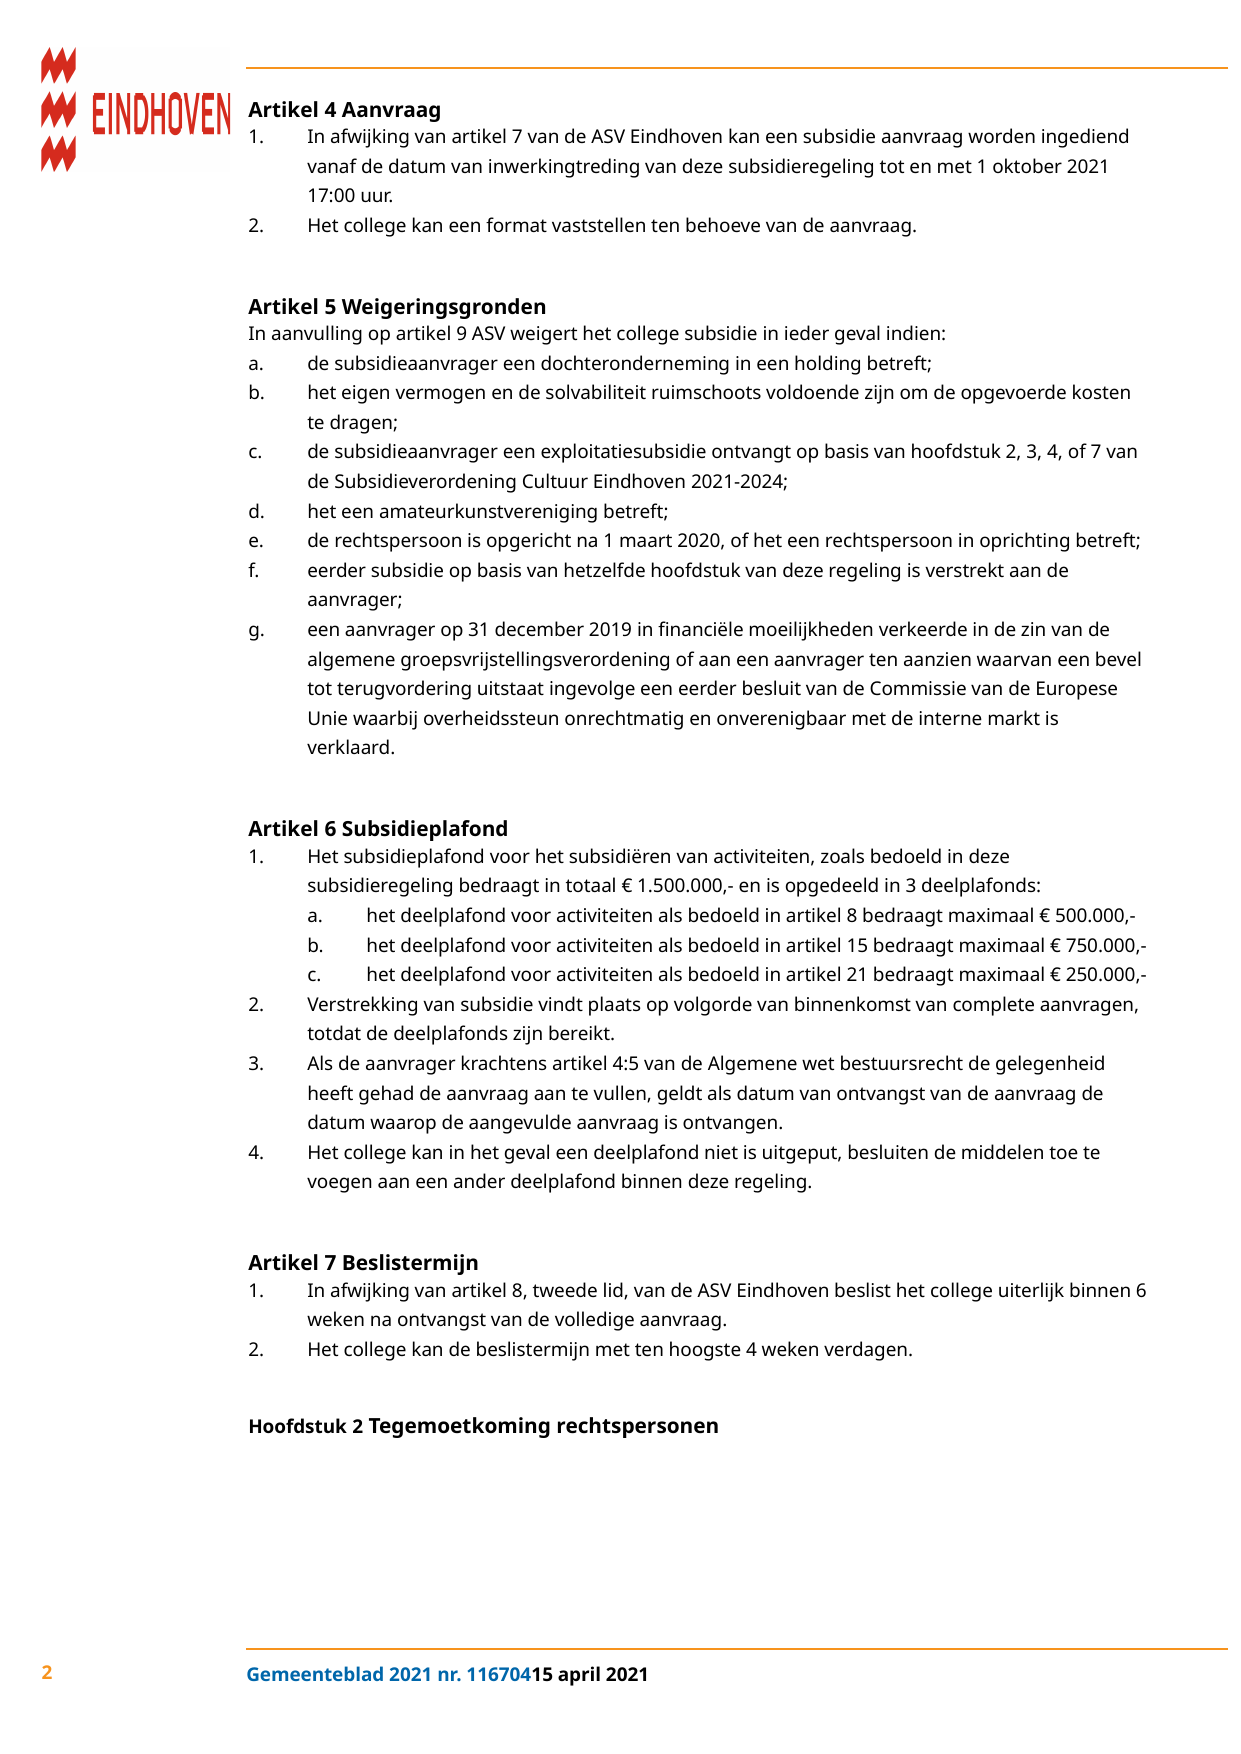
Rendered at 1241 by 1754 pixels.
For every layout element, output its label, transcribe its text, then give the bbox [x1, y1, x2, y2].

text In aanvulling op artikel 9 ASV weigert het college subsidie in ieder geval indien: [248, 320, 1152, 346]
text Artikel 6 Subsidieplafond [248, 814, 1152, 843]
list een aanvrager op 31 december 2019 in financiële moeilijkheden verkeerde in de zin van de algemene groepsvrijstellingsverordening of aan een aanvrager ten aanzien waarvan een bevel tot terugvordering uitstaat ingevolge een eerder besluit van de Commissie van de Europese Unie waarbij overheidssteun onrechtmatig en onverenigbaar met de interne markt is verklaard. [248, 616, 1152, 760]
list Het college kan een format vaststellen ten behoeve van de aanvraag. [248, 212, 1152, 238]
list Als de aanvrager krachtens artikel 4:5 van de Algemene wet bestuursrecht de gelegenheid heeft gehad de aanvraag aan te vullen, geldt als datum van ontvangst van de aanvraag de datum waarop de aangevulde aanvraag is ontvangen. [248, 1050, 1152, 1135]
text Artikel 5 Weigeringsgronden [248, 292, 1152, 320]
list het deelplafond voor activiteiten als bedoeld in artikel 21 bedraagt maximaal € 250.000,- [307, 961, 1152, 987]
list eerder subsidie op basis van hetzelfde hoofdstuk van deze regeling is verstrekt aan de aanvrager; [248, 557, 1152, 612]
list het eigen vermogen en de solvabiliteit ruimschoots voldoende zijn om de opgevoerde kosten te dragen; [248, 379, 1152, 435]
list het deelplafond voor activiteiten als bedoeld in artikel 15 bedraagt maximaal € 750.000,- [307, 932, 1152, 957]
text Hoofdstuk 2 Tegemoetkoming rechtspersonen [248, 1411, 1152, 1440]
list het een amateurkunstvereniging betreft; [248, 498, 1152, 524]
list Het college kan in het geval een deelplafond niet is uitgeput, besluiten de middelen toe te voegen aan een ander deelplafond binnen deze regeling. [248, 1139, 1152, 1194]
text Artikel 7 Beslistermijn [248, 1248, 1152, 1277]
list Het college kan de beslistermijn met ten hoogste 4 weken verdagen. [248, 1336, 1152, 1362]
list de subsidieaanvrager een dochteronderneming in een holding betreft; [248, 350, 1152, 376]
picture [41, 47, 231, 172]
list In afwijking van artikel 8, tweede lid, van de ASV Eindhoven beslist het college uiterlijk binnen 6 weken na ontvangst van de volledige aanvraag. [248, 1277, 1152, 1332]
text Artikel 4 Aanvraag [248, 95, 1152, 123]
list het deelplafond voor activiteiten als bedoeld in artikel 8 bedraagt maximaal € 500.000,- [307, 902, 1152, 928]
list de subsidieaanvrager een exploitatiesubsidie ontvangt op basis van hoofdstuk 2, 3, 4, of 7 van de Subsidieverordening Cultuur Eindhoven 2021-2024; [248, 439, 1152, 494]
list In afwijking van artikel 7 van de ASV Eindhoven kan een subsidie aanvraag worden ingediend vanaf de datum van inwerkingtreding van deze subsidieregeling tot en met 1 oktober 2021 17:00 uur. [248, 123, 1152, 208]
list de rechtspersoon is opgericht na 1 maart 2020, of het een rechtspersoon in oprichting betreft; [248, 527, 1152, 553]
list Verstrekking van subsidie vindt plaats op volgorde van binnenkomst van complete aanvragen, totdat de deelplafonds zijn bereikt. [248, 991, 1152, 1046]
list Het subsidieplafond voor het subsidiëren van activiteiten, zoals bedoeld in deze subsidieregeling bedraagt in totaal € 1.500.000,- en is opgedeeld in 3 deelplafonds: [248, 843, 1152, 898]
